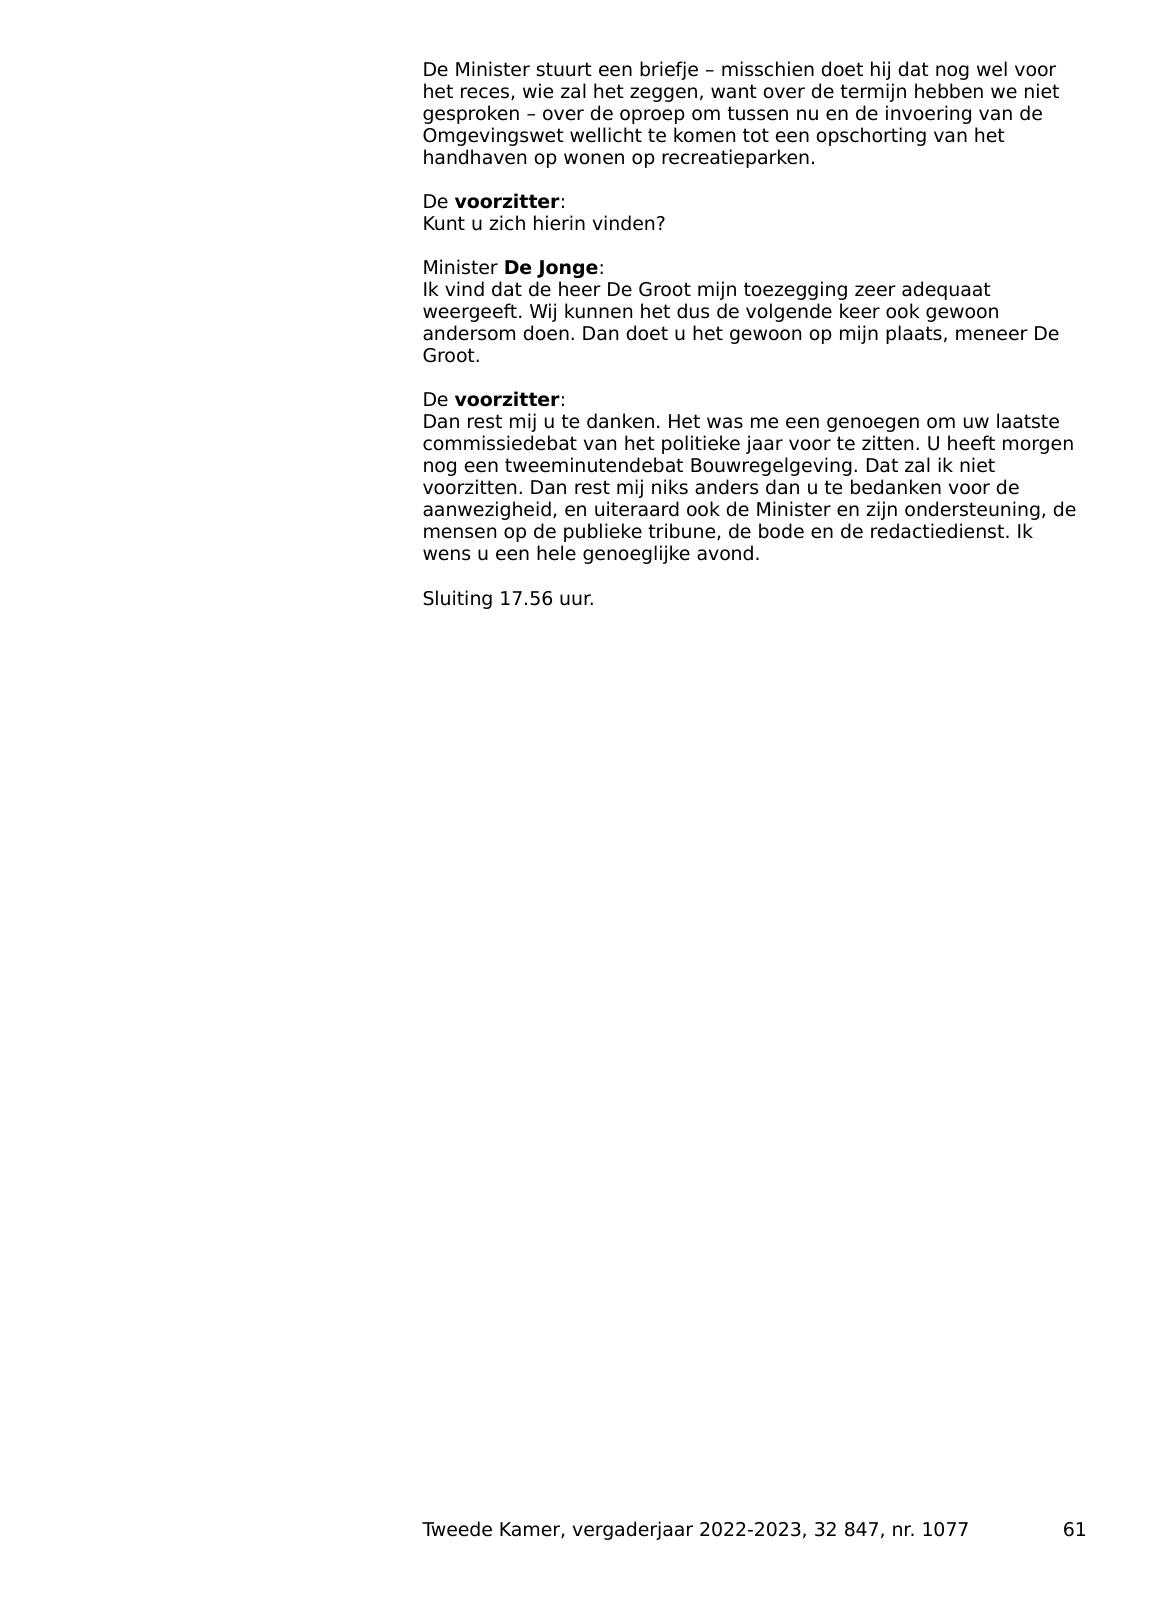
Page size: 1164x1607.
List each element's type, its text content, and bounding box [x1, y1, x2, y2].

text De Minister stuurt een briefje – misschien doet hij dat nog wel voor het reces, wie zal het zeggen, want over de termijn hebben we niet gesproken – over de oproep om tussen nu en de invoering van de Omgevingswet wellicht te komen tot een opschorting van het handhaven op wonen op recreatieparken. [422, 59, 1087, 169]
text Ik vind dat de heer De Groot mijn toezegging zeer adequaat weergeeft. Wij kunnen het dus de volgende keer ook gewoon andersom doen. Dan doet u het gewoon op mijn plaats, meneer De Groot. [422, 279, 1087, 367]
text Dan rest mij u te danken. Het was me een genoegen om uw laatste commissiedebat van het politieke jaar voor te zitten. U heeft morgen nog een tweeminutendebat Bouwregelgeving. Dat zal ik niet voorzitten. Dan rest mij niks anders dan u te bedanken voor de aanwezigheid, en uiteraard ook de Minister en zijn ondersteuning, de mensen op de publieke tribune, de bode en de redactiedienst. Ik wens u een hele genoeglijke avond. [422, 411, 1087, 565]
text Sluiting 17.56 uur. [422, 587, 1087, 609]
text Minister De Jonge: [422, 257, 1087, 279]
text De voorzitter: [422, 191, 1087, 213]
text Kunt u zich hierin vinden? [422, 213, 1087, 235]
text De voorzitter: [422, 389, 1087, 411]
